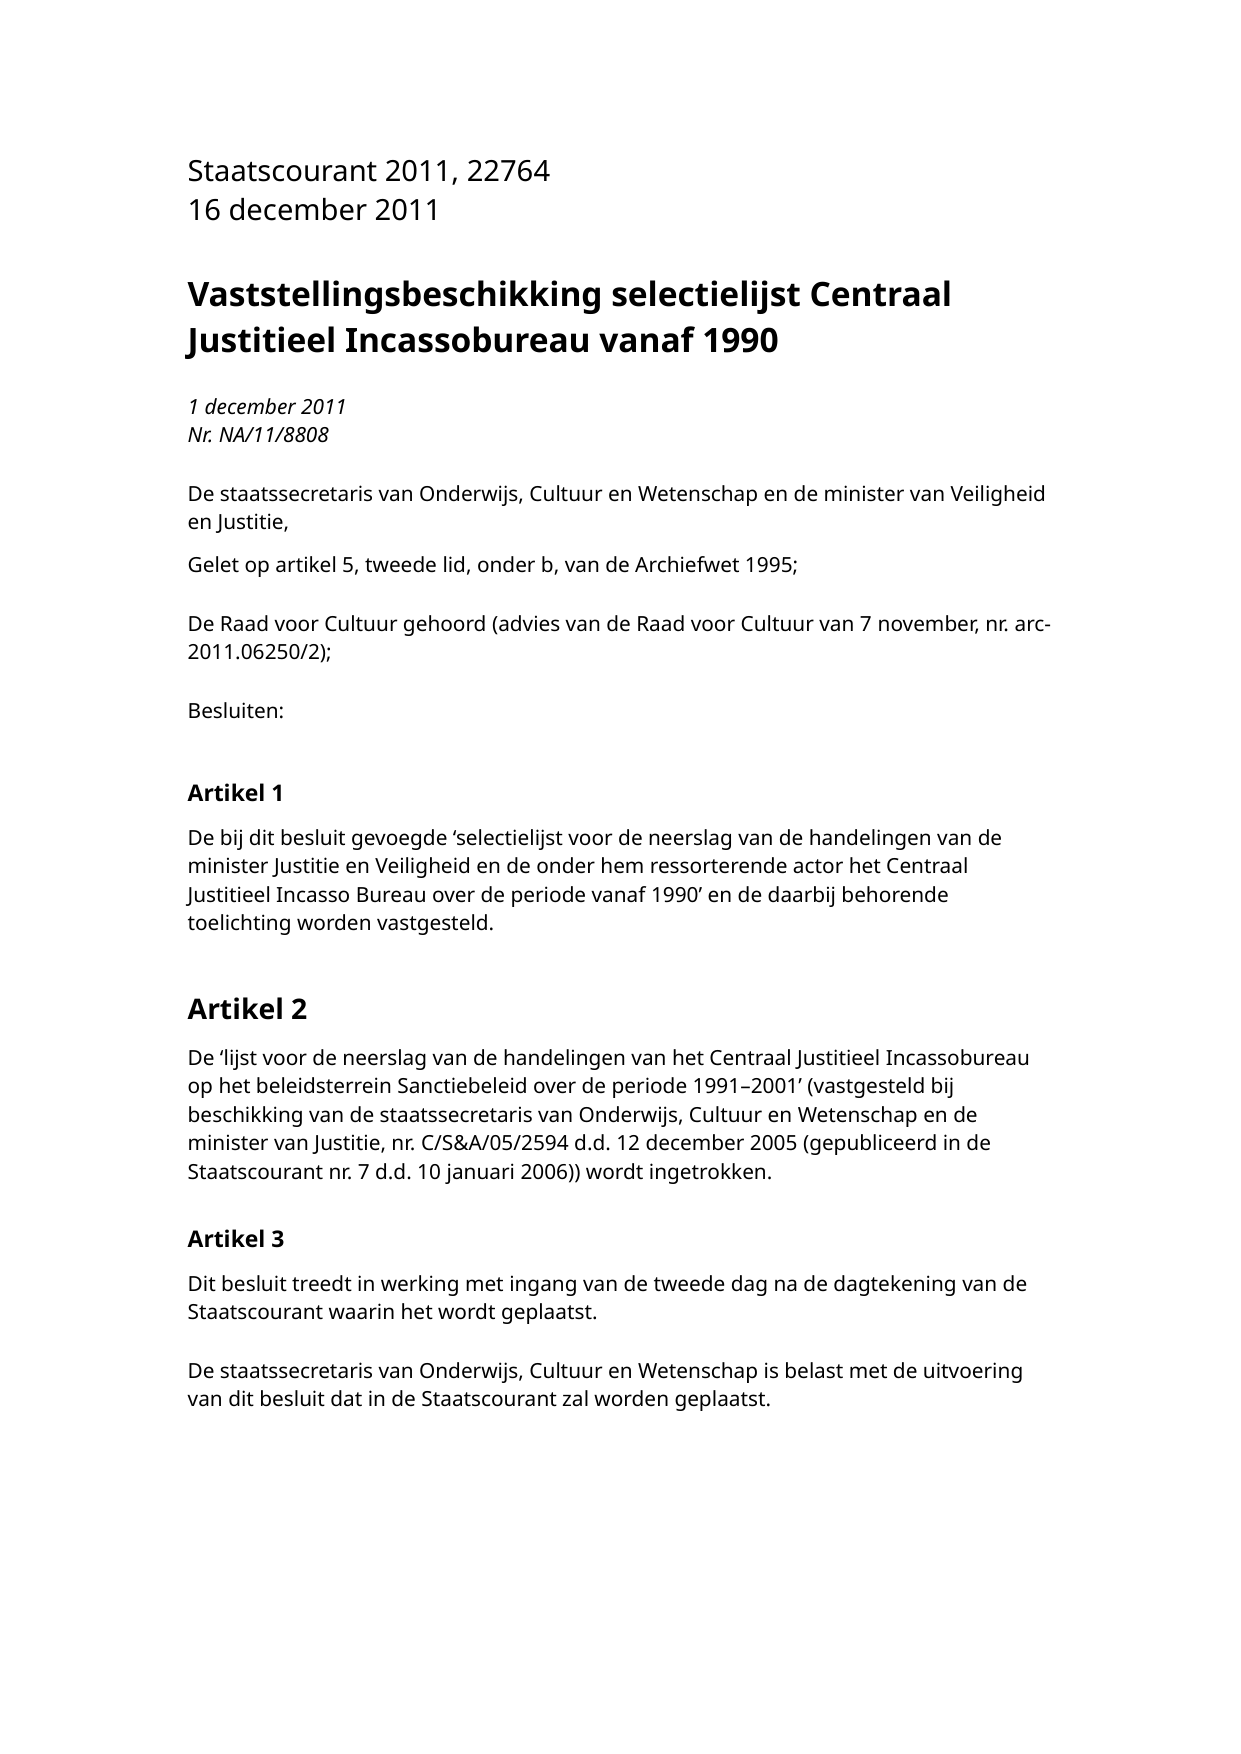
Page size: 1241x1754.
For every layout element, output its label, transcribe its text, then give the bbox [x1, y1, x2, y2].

text Dit besluit treedt in werking met ingang van de tweede dag na de dagtekening van de Staatscourant waarin het wordt geplaatst. [187, 1269, 1053, 1326]
text De ‘lijst voor de neerslag van de handelingen van het Centraal Justitieel Incassobureau op het beleidsterrein Sanctiebeleid over de periode 1991–2001’ (vastgesteld bij beschikking van de staatssecretaris van Onderwijs, Cultuur en Wetenschap en de minister van Justitie, nr. C/S&A/05/2594 d.d. 12 december 2005 (gepubliceerd in de Staatscourant nr. 7 d.d. 10 januari 2006)) wordt ingetrokken. [187, 1043, 1053, 1185]
subtitle Artikel 2 [187, 989, 1053, 1028]
text 1 december 2011 [187, 392, 1053, 420]
text De staatssecretaris van Onderwijs, Cultuur en Wetenschap en de minister van Veiligheid en Justitie, [187, 479, 1053, 536]
text De Raad voor Cultuur gehoord (advies van de Raad voor Cultuur van 7 november, nr. arc-2011.06250/2); [187, 609, 1053, 666]
subtitle Artikel 1 [187, 777, 1053, 808]
text Nr. NA/11/8808 [187, 420, 1053, 449]
text Besluiten: [187, 696, 1053, 724]
text Gelet op artikel 5, tweede lid, onder b, van de Archiefwet 1995; [187, 551, 1053, 579]
subtitle Artikel 3 [187, 1223, 1053, 1254]
text De bij dit besluit gevoegde ‘selectielijst voor de neerslag van de handelingen van de minister Justitie en Veiligheid en de onder hem ressorterende actor het Centraal Justitieel Incasso Bureau over de periode vanaf 1990’ en de daarbij behorende toelichting worden vastgesteld. [187, 823, 1053, 937]
subtitle Vaststellingsbeschikking selectielijst Centraal Justitieel Incassobureau vanaf 1990 [187, 271, 1053, 362]
text 16 december 2011 [187, 190, 1053, 229]
text De staatssecretaris van Onderwijs, Cultuur en Wetenschap is belast met de uitvoering van dit besluit dat in de Staatscourant zal worden geplaatst. [187, 1356, 1053, 1413]
text Staatscourant 2011, 22764 [187, 150, 1053, 190]
